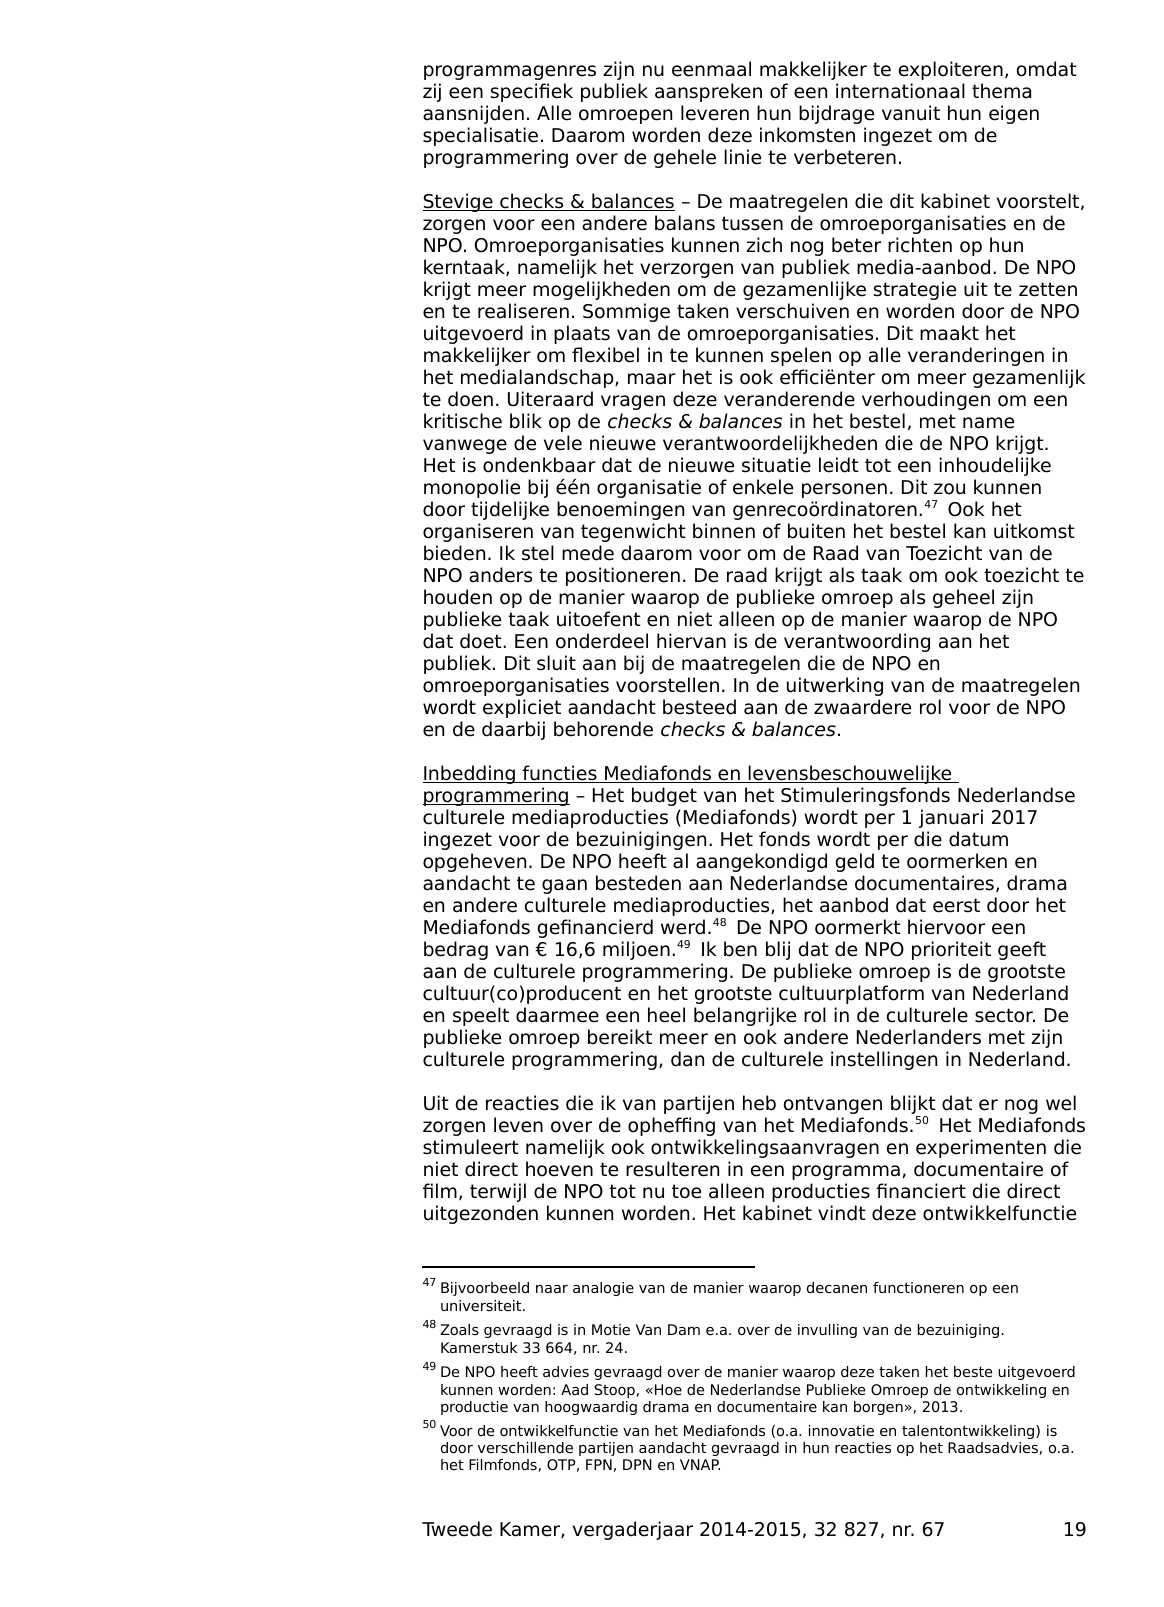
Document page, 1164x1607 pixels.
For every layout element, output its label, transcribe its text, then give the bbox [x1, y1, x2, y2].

text Voor de ontwikkelfunctie van het Mediafonds (o.a. innovatie en talentontwikkeling) is door verschillende partijen aandacht gevraagd in hun reacties op het Raadsadvies, o.a. het Filmfonds, OTP, FPN, DPN en VNAP. [422, 1418, 1087, 1474]
text Uit de reacties die ik van partijen heb ontvangen blijkt dat er nog wel zorgen leven over de opheffing van het Mediafonds. Het Mediafonds stimuleert namelijk ook ontwikkelingsaanvragen en experimenten die niet direct hoeven te resulteren in een programma, documentaire of film, terwijl de NPO tot nu toe alleen producties financiert die direct uitgezonden kunnen worden. Het kabinet vindt deze ontwikkelfunctie [422, 1093, 1087, 1224]
text Inbedding functies Mediafonds en levensbeschouwelijke programmering – Het budget van het Stimuleringsfonds Nederlandse culturele mediaproducties (Mediafonds) wordt per 1 januari 2017 ingezet voor de bezuinigingen. Het fonds wordt per die datum opgeheven. De NPO heeft al aangekondigd geld te oormerken en aandacht te gaan besteden aan Nederlandse documentaires, drama en andere culturele mediaproducties, het aanbod dat eerst door het Mediafonds gefinancierd werd. De NPO oormerkt hiervoor een bedrag van € 16,6 miljoen. Ik ben blij dat de NPO prioriteit geeft aan de culturele programmering. De publieke omroep is de grootste cultuur(co)producent en het grootste cultuurplatform van Nederland en speelt daarmee een heel belangrijke rol in de culturele sector. De publieke omroep bereikt meer en ook andere Nederlanders met zijn culturele programmering, dan de culturele instellingen in Nederland. [422, 763, 1087, 1071]
text De NPO heeft advies gevraagd over de manier waarop deze taken het beste uitgevoerd kunnen worden: Aad Stoop, «Hoe de Nederlandse Publieke Omroep de ontwikkeling en productie van hoogwaardig drama en documentaire kan borgen», 2013. [422, 1360, 1087, 1416]
text Stevige checks & balances – De maatregelen die dit kabinet voorstelt, zorgen voor een andere balans tussen de omroeporganisaties en de NPO. Omroeporganisaties kunnen zich nog beter richten op hun kerntaak, namelijk het verzorgen van publiek media-aanbod. De NPO krijgt meer mogelijkheden om de gezamenlijke strategie uit te zetten en te realiseren. Sommige taken verschuiven en worden door de NPO uitgevoerd in plaats van de omroeporganisaties. Dit maakt het makkelijker om flexibel in te kunnen spelen op alle veranderingen in het medialandschap, maar het is ook efficiënter om meer gezamenlijk te doen. Uiteraard vragen deze veranderende verhoudingen om een kritische blik op de checks & balances in het bestel, met name vanwege de vele nieuwe verantwoordelijkheden die de NPO krijgt. Het is ondenkbaar dat de nieuwe situatie leidt tot een inhoudelijke monopolie bij één organisatie of enkele personen. Dit zou kunnen door tijdelijke benoemingen van genrecoördinatoren. Ook het organiseren van tegenwicht binnen of buiten het bestel kan uitkomst bieden. Ik stel mede daarom voor om de Raad van Toezicht van de NPO anders te positioneren. De raad krijgt als taak om ook toezicht te houden op de manier waarop de publieke omroep als geheel zijn publieke taak uitoefent en niet alleen op de manier waarop de NPO dat doet. Een onderdeel hiervan is de verantwoording aan het publiek. Dit sluit aan bij de maatregelen die de NPO en omroeporganisaties voorstellen. In de uitwerking van de maatregelen wordt expliciet aandacht besteed aan de zwaardere rol voor de NPO en de daarbij behorende checks & balances. [422, 191, 1087, 741]
text programmagenres zijn nu eenmaal makkelijker te exploiteren, omdat zij een specifiek publiek aanspreken of een internationaal thema aansnijden. Alle omroepen leveren hun bijdrage vanuit hun eigen specialisatie. Daarom worden deze inkomsten ingezet om de programmering over de gehele linie te verbeteren. [422, 59, 1087, 169]
text Bijvoorbeeld naar analogie van de manier waarop decanen functioneren op een universiteit. [422, 1276, 1087, 1315]
text Zoals gevraagd is in Motie Van Dam e.a. over de invulling van de bezuiniging. Kamerstuk 33 664, nr. 24. [422, 1318, 1087, 1357]
